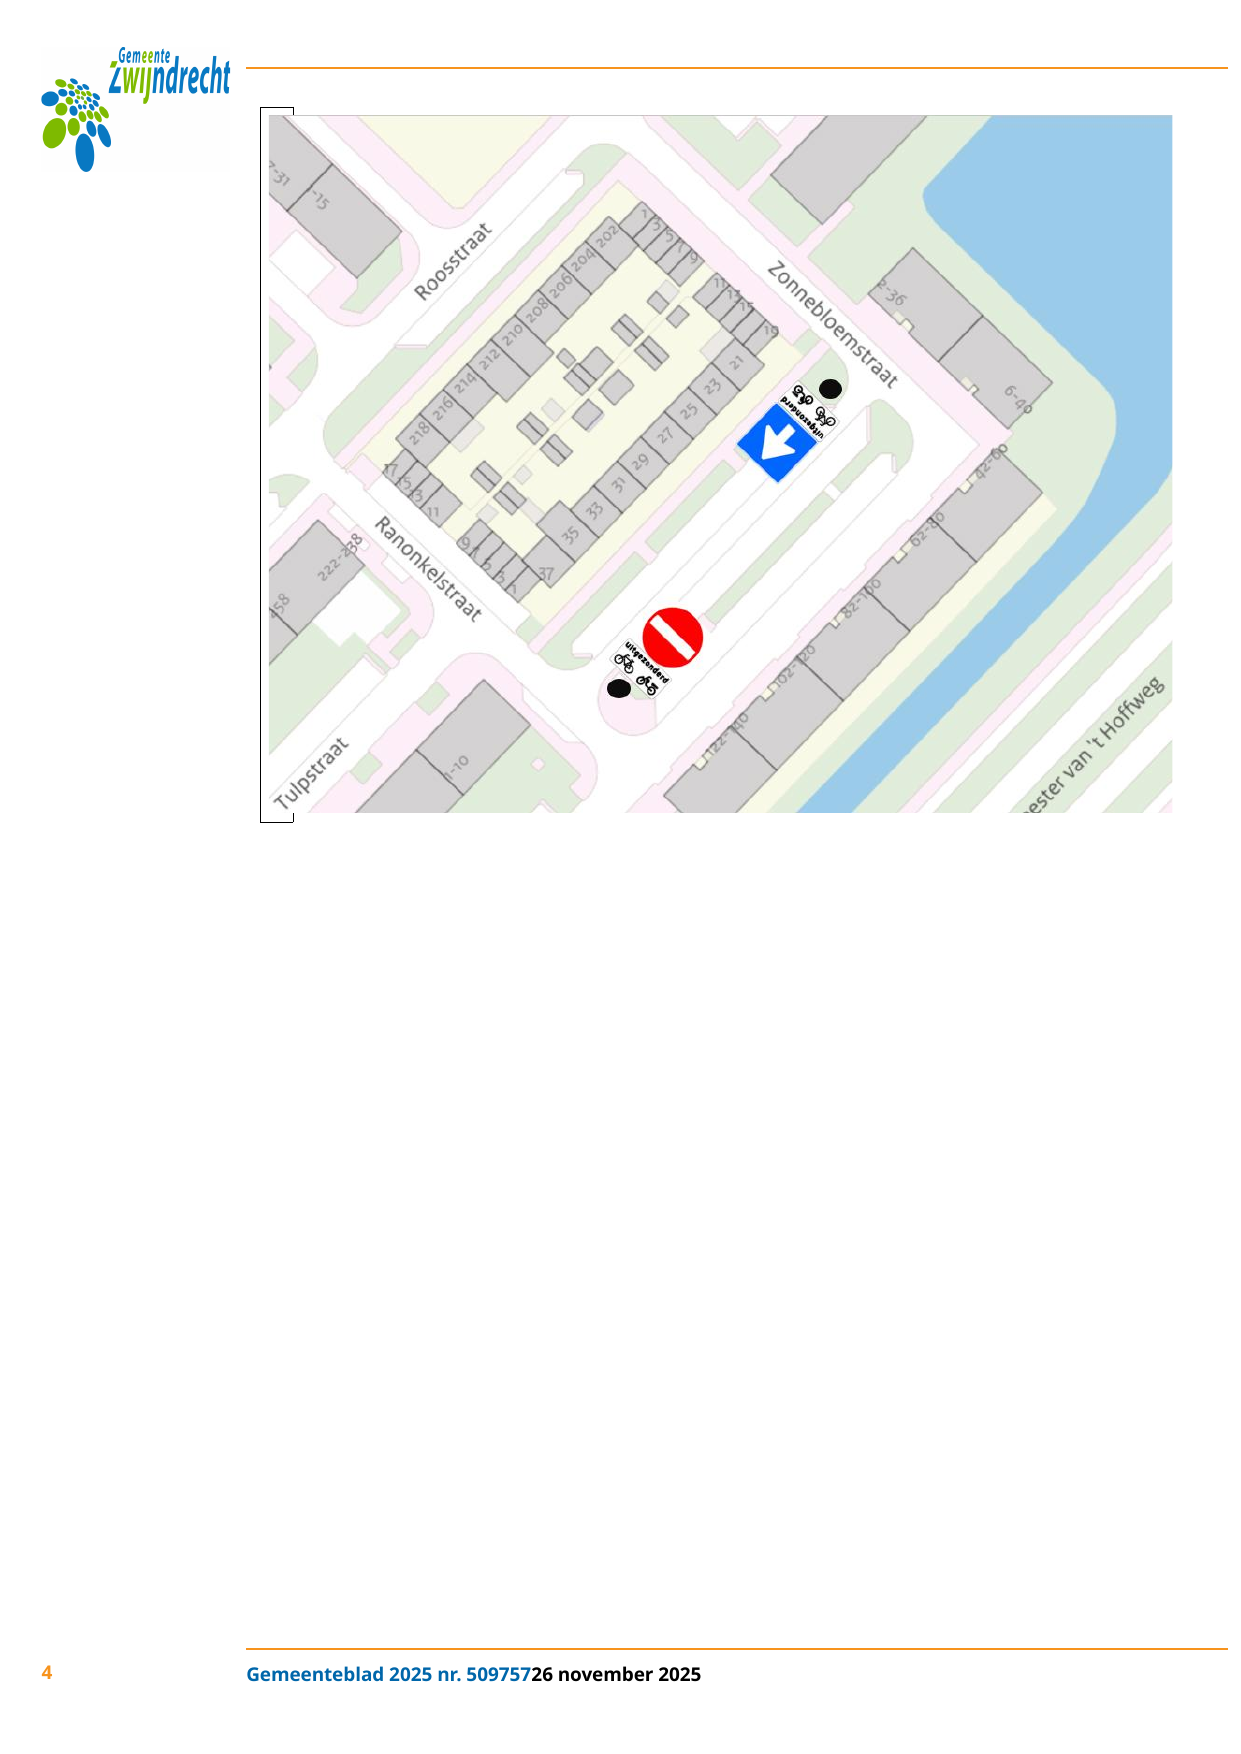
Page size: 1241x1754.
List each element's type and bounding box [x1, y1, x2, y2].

picture [41, 47, 231, 172]
picture [268, 115, 1173, 813]
